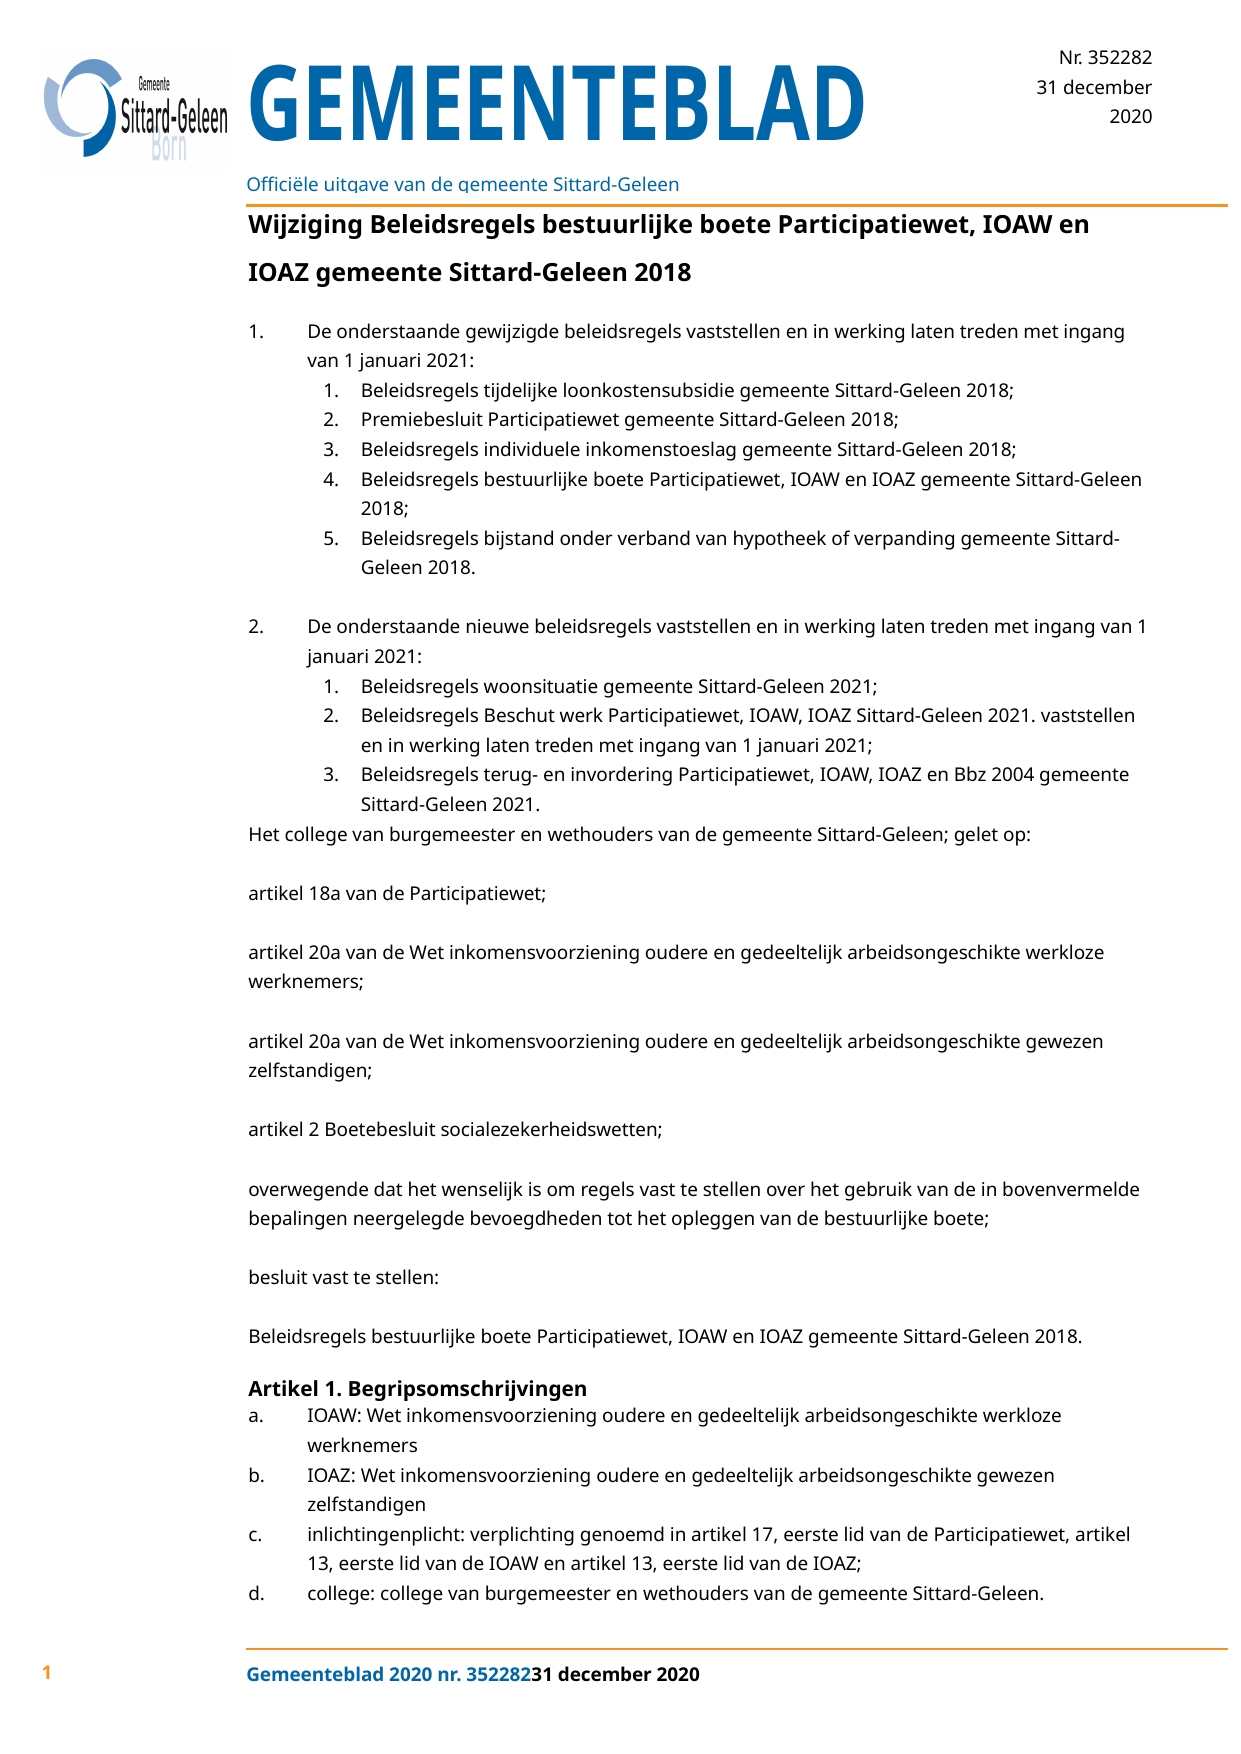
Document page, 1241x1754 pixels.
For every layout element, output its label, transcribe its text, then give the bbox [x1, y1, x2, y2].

list Beleidsregels tijdelijke loonkostensubsidie gemeente Sittard-Geleen 2018; [323, 377, 1152, 403]
list Beleidsregels Beschut werk Participatiewet, IOAW, IOAZ Sittard-Geleen 2021. vaststellen en in werking laten treden met ingang van 1 januari 2021; [323, 702, 1152, 758]
list Premiebesluit Participatiewet gemeente Sittard-Geleen 2018; [323, 407, 1152, 432]
text besluit vast te stellen: [248, 1264, 1152, 1290]
text artikel 20a van de Wet inkomensvoorziening oudere en gedeeltelijk arbeidsongeschikte gewezen zelfstandigen; [248, 1028, 1152, 1083]
text artikel 18a van de Participatiewet; [248, 880, 1152, 906]
text Wijziging Beleidsregels bestuurlijke boete Participatiewet, IOAW en IOAZ gemeente Sittard-Geleen 2018 [248, 207, 1152, 288]
list Beleidsregels individuele inkomenstoeslag gemeente Sittard-Geleen 2018; [323, 436, 1152, 462]
text overwegende dat het wenselijk is om regels vast te stellen over het gebruik van de in bovenvermelde bepalingen neergelegde bevoegdheden tot het opleggen van de bestuurlijke boete; [248, 1176, 1152, 1231]
list Beleidsregels bijstand onder verband van hypotheek of verpanding gemeente Sittard-Geleen 2018. [323, 525, 1152, 580]
list De onderstaande gewijzigde beleidsregels vaststellen en in werking laten treden met ingang van 1 januari 2021: [248, 318, 1152, 373]
text Beleidsregels bestuurlijke boete Participatiewet, IOAW en IOAZ gemeente Sittard-Geleen 2018. [248, 1324, 1152, 1349]
list Beleidsregels woonsituatie gemeente Sittard-Geleen 2021; [323, 673, 1152, 699]
list college: college van burgemeester en wethouders van de gemeente Sittard-Geleen. [248, 1580, 1152, 1606]
list Beleidsregels terug- en invordering Participatiewet, IOAW, IOAZ en Bbz 2004 gemeente Sittard-Geleen 2021. [323, 762, 1152, 817]
list Beleidsregels bestuurlijke boete Participatiewet, IOAW en IOAZ gemeente Sittard-Geleen 2018; [323, 466, 1152, 521]
list De onderstaande nieuwe beleidsregels vaststellen en in werking laten treden met ingang van 1 januari 2021: [248, 614, 1152, 669]
text artikel 20a van de Wet inkomensvoorziening oudere en gedeeltelijk arbeidsongeschikte werkloze werknemers; [248, 939, 1152, 994]
text Het college van burgemeester en wethouders van de gemeente Sittard-Geleen; gelet op: [248, 821, 1152, 847]
text Artikel 1. Begripsomschrijvingen [248, 1374, 1152, 1403]
list IOAZ: Wet inkomensvoorziening oudere en gedeeltelijk arbeidsongeschikte gewezen zelfstandigen [248, 1462, 1152, 1517]
text artikel 2 Boetebesluit socialezekerheidswetten; [248, 1117, 1152, 1142]
list inlichtingenplicht: verplichting genoemd in artikel 17, eerste lid van de Participatiewet, artikel 13, eerste lid van de IOAW en artikel 13, eerste lid van de IOAZ; [248, 1521, 1152, 1576]
picture [41, 47, 231, 172]
list IOAW: Wet inkomensvoorziening oudere en gedeeltelijk arbeidsongeschikte werkloze werknemers [248, 1403, 1152, 1458]
